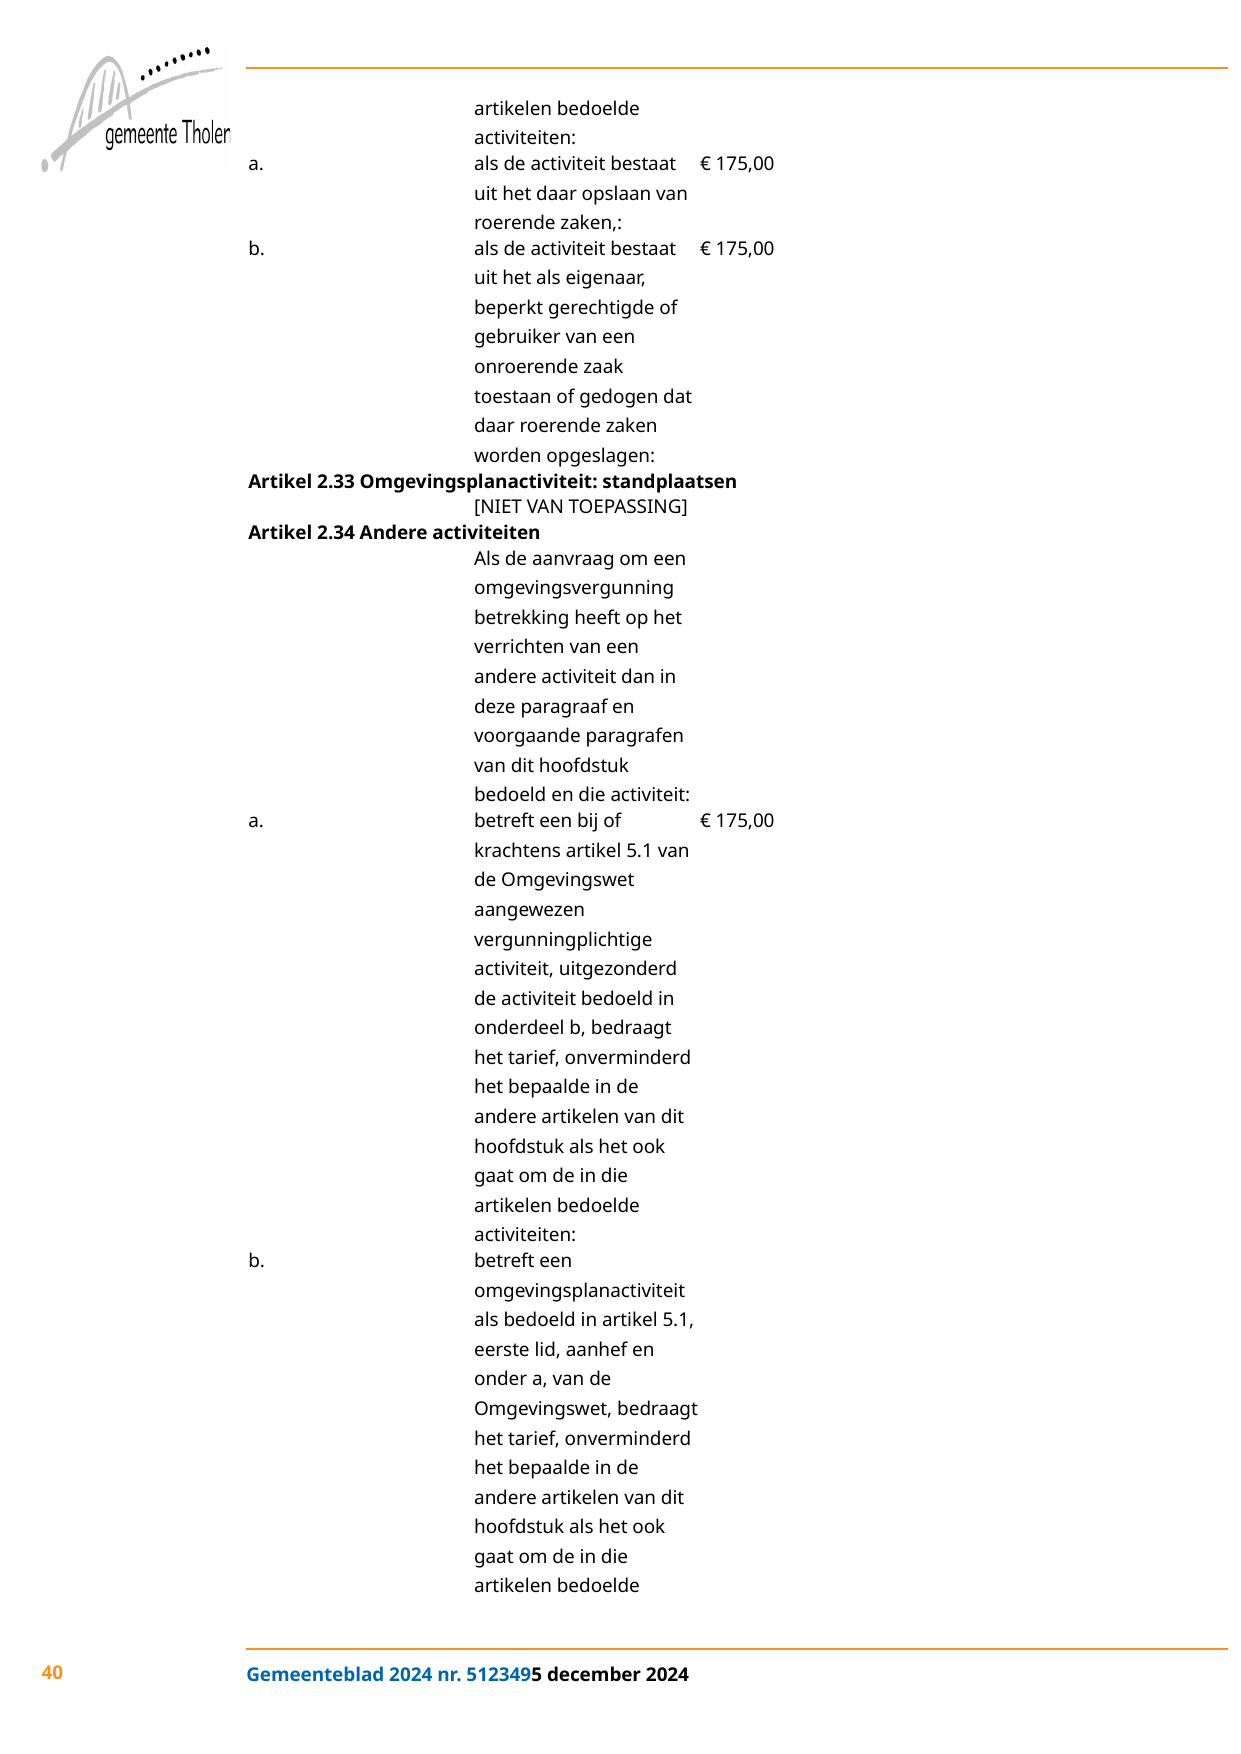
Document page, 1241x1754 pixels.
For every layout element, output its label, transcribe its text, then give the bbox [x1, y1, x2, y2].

table_cell betreft een bij of krachtens artikel 5.1 van de Omgevingswet aangewezen vergunningplichtige activiteit, uitgezonderd de activiteit bedoeld in onderdeel b, bedraagt het tarief, onverminderd het bepaalde in de andere artikelen van dit hoofdstuk als het ook gaat om de in die artikelen bedoelde activiteiten: [474, 808, 700, 1247]
table_cell [248, 494, 474, 519]
table_cell betreft een omgevingsplanactiviteit als bedoeld in artikel 5.1, eerste lid, aanhef en onder a, van de Omgevingswet, bedraagt het tarief, onverminderd het bepaalde in de andere artikelen van dit hoofdstuk als het ook gaat om de in die artikelen bedoelde [474, 1247, 700, 1598]
table_cell a. [248, 808, 474, 1247]
table_cell [926, 494, 1152, 519]
table_cell [926, 95, 1152, 150]
table_cell [NIET VAN TOEPASSING] [474, 494, 700, 519]
table_cell [248, 545, 474, 807]
table_cell [700, 1247, 926, 1598]
table_cell [926, 808, 1152, 1247]
table_cell [248, 95, 474, 150]
table_cell € 175,00 [700, 808, 926, 1247]
table_cell [700, 545, 926, 807]
table_cell Artikel 2.34 Andere activiteiten [248, 519, 1152, 545]
table_cell [926, 150, 1152, 235]
table_cell artikelen bedoelde activiteiten: [474, 95, 700, 150]
table_cell [926, 235, 1152, 468]
table_cell [700, 494, 926, 519]
table_cell als de activiteit bestaat uit het als eigenaar, beperkt gerechtigde of gebruiker van een onroerende zaak toestaan of gedogen dat daar roerende zaken worden opgeslagen: [474, 235, 700, 468]
table_cell Als de aanvraag om een omgevingsvergunning betrekking heeft op het verrichten van een andere activiteit dan in deze paragraaf en voorgaande paragrafen van dit hoofdstuk bedoeld en die activiteit: [474, 545, 700, 807]
table_cell a. [248, 150, 474, 235]
table_cell [926, 1247, 1152, 1598]
table_cell b. [248, 235, 474, 468]
table_cell Artikel 2.33 Omgevingsplanactiviteit: standplaatsen [248, 468, 1152, 493]
table_cell [926, 545, 1152, 807]
table_cell [700, 95, 926, 150]
table_cell als de activiteit bestaat uit het daar opslaan van roerende zaken,: [474, 150, 700, 235]
table_cell € 175,00 [700, 235, 926, 468]
picture [41, 47, 231, 172]
table_cell € 175,00 [700, 150, 926, 235]
table_cell b. [248, 1247, 474, 1598]
